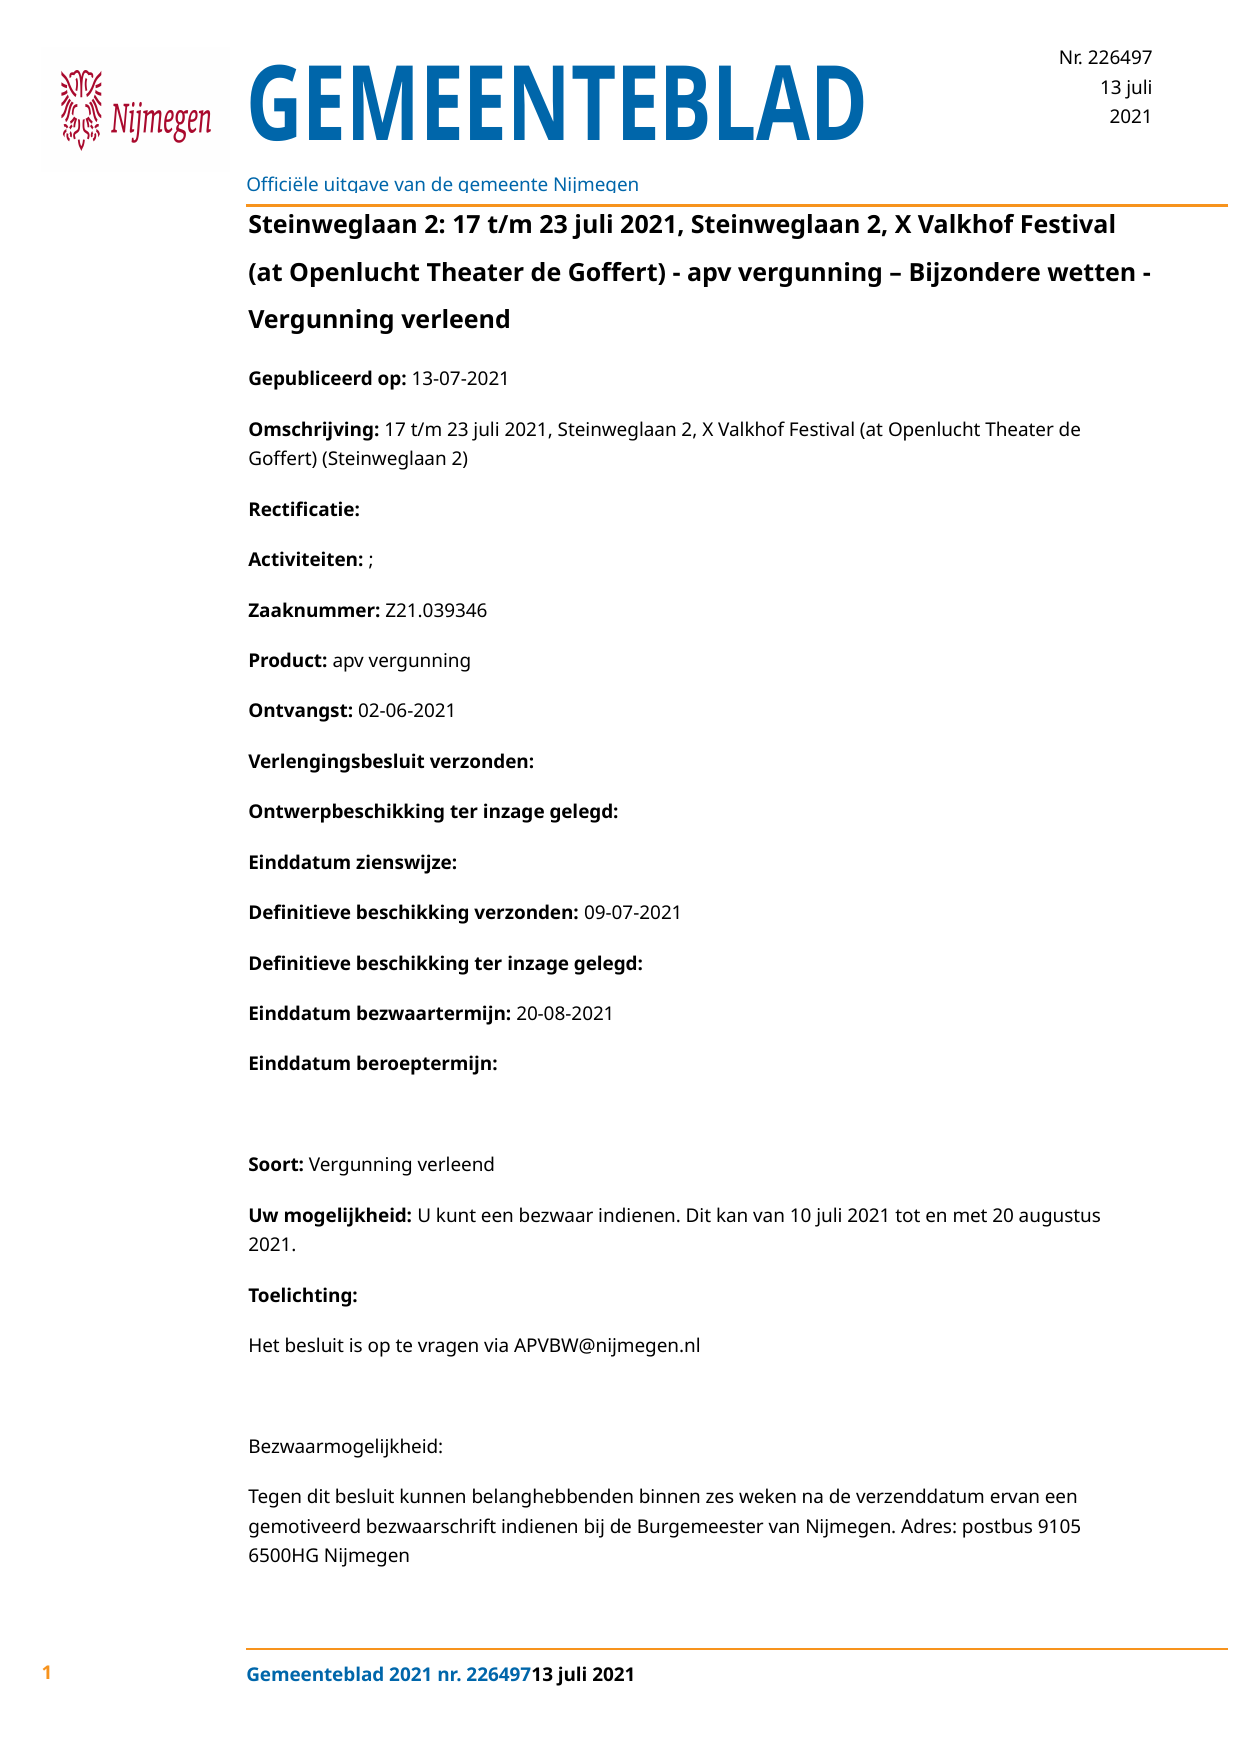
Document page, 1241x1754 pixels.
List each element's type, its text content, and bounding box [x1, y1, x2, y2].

text Tegen dit besluit kunnen belanghebbenden binnen zes weken na de verzenddatum ervan een gemotiveerd bezwaarschrift indienen bij de Burgemeester van Nijmegen. Adres: postbus 9105 6500HG Nijmegen [248, 1483, 1152, 1568]
text Bezwaarmogelijkheid: [248, 1433, 1152, 1459]
text Steinweglaan 2: 17 t/m 23 juli 2021, Steinweglaan 2, X Valkhof Festival (at Openlucht Theater de Goffert) - apv vergunning – Bijzondere wetten - Vergunning verleend [248, 207, 1152, 336]
picture [41, 47, 231, 172]
text Einddatum beroeptermijn: [248, 1051, 1152, 1076]
text Het besluit is op te vragen via APVBW@nijmegen.nl [248, 1332, 1152, 1358]
text Zaaknummer: Z21.039346 [248, 597, 1152, 622]
text Ontvangst: 02-06-2021 [248, 698, 1152, 723]
text Einddatum zienswijze: [248, 849, 1152, 874]
text Gepubliceerd op: 13-07-2021 [248, 366, 1152, 391]
text Definitieve beschikking ter inzage gelegd: [248, 950, 1152, 975]
text Einddatum bezwaartermijn: 20-08-2021 [248, 1000, 1152, 1026]
text Uw mogelijkheid: U kunt een bezwaar indienen. Dit kan van 10 juli 2021 tot en met 20 augustus 2021. [248, 1202, 1152, 1257]
text Product: apv vergunning [248, 647, 1152, 673]
text Soort: Vergunning verleend [248, 1151, 1152, 1177]
text Verlengingsbesluit verzonden: [248, 748, 1152, 774]
text Omschrijving: 17 t/m 23 juli 2021, Steinweglaan 2, X Valkhof Festival (at Openlucht Theater de Goffert) (Steinweglaan 2) [248, 416, 1152, 471]
text Definitieve beschikking verzonden: 09-07-2021 [248, 899, 1152, 925]
text Toelichting: [248, 1282, 1152, 1307]
text Activiteiten: ; [248, 546, 1152, 572]
text Ontwerpbeschikking ter inzage gelegd: [248, 798, 1152, 824]
text Rectificatie: [248, 496, 1152, 522]
